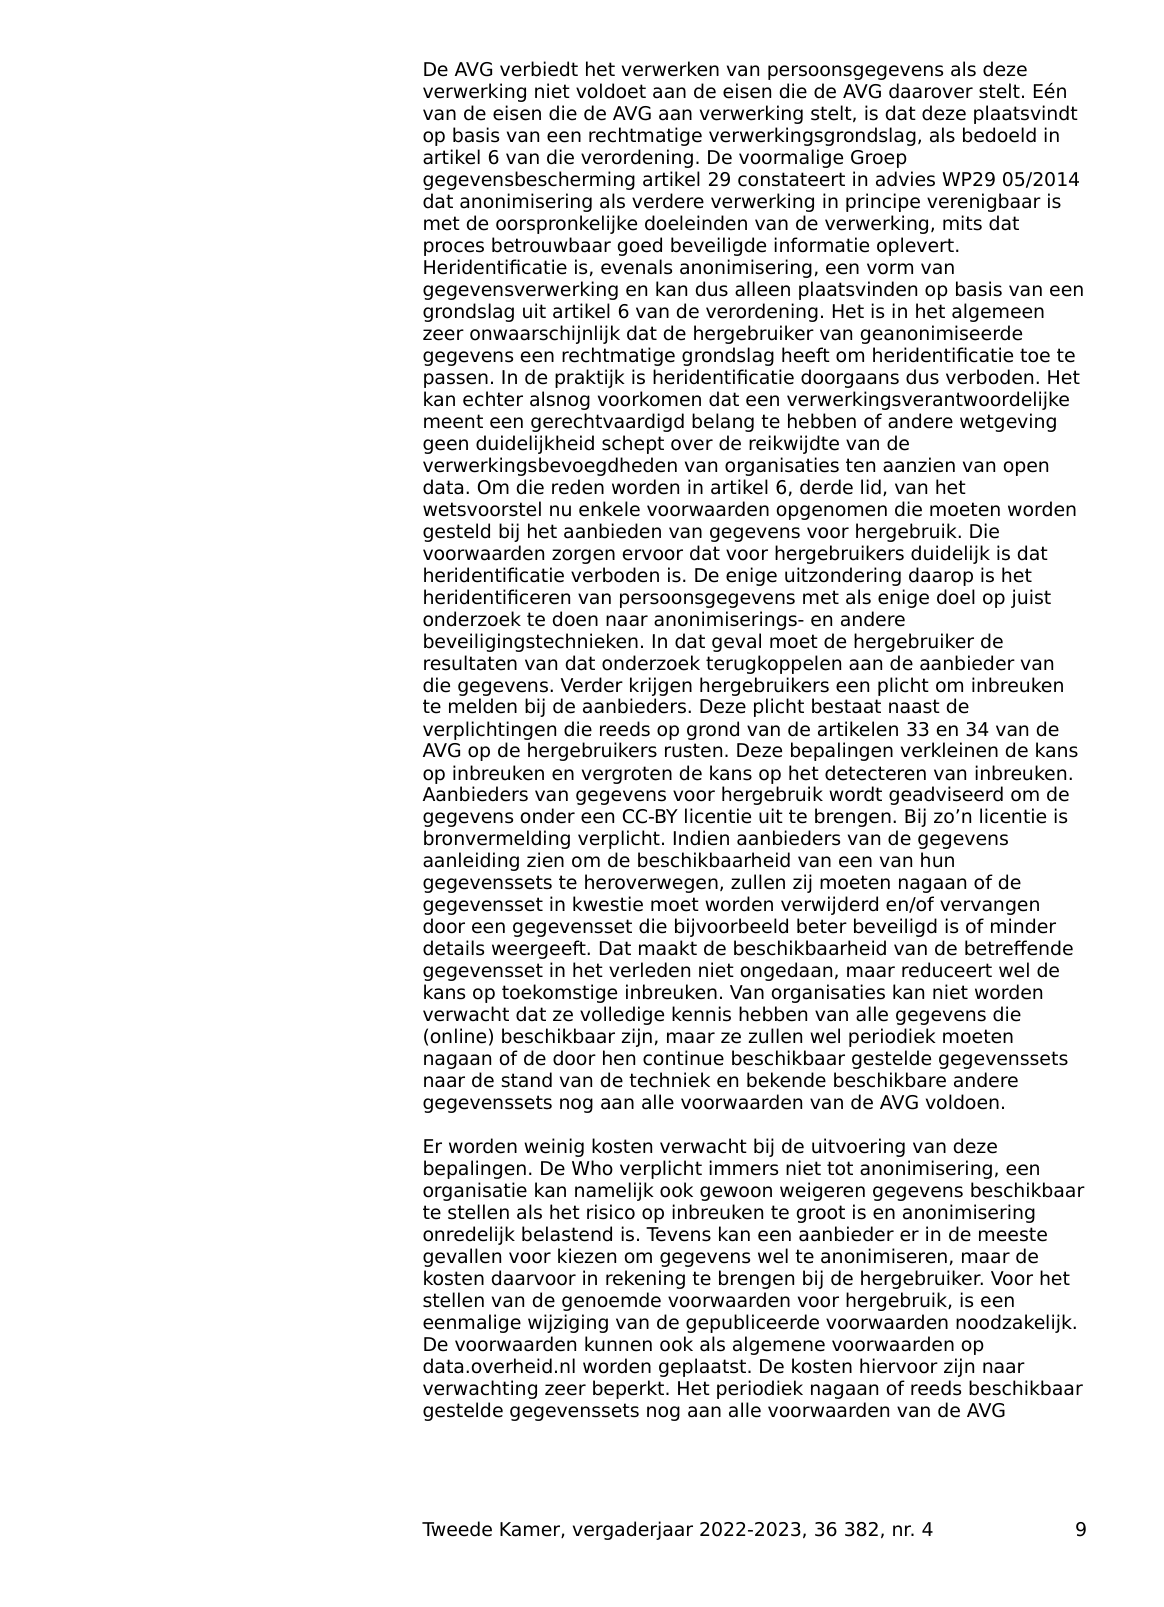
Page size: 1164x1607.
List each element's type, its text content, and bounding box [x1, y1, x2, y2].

text De AVG verbiedt het verwerken van persoonsgegevens als deze verwerking niet voldoet aan de eisen die de AVG daarover stelt. Eén van de eisen die de AVG aan verwerking stelt, is dat deze plaatsvindt op basis van een rechtmatige verwerkingsgrondslag, als bedoeld in artikel 6 van die verordening. De voormalige Groep gegevensbescherming artikel 29 constateert in advies WP29 05/2014 dat anonimisering als verdere verwerking in principe verenigbaar is met de oorspronkelijke doeleinden van de verwerking, mits dat proces betrouwbaar goed beveiligde informatie oplevert. Heridentificatie is, evenals anonimisering, een vorm van gegevensverwerking en kan dus alleen plaatsvinden op basis van een grondslag uit artikel 6 van de verordening. Het is in het algemeen zeer onwaarschijnlijk dat de hergebruiker van geanonimiseerde gegevens een rechtmatige grondslag heeft om heridentificatie toe te passen. In de praktijk is heridentificatie doorgaans dus verboden. Het kan echter alsnog voorkomen dat een verwerkingsverantwoordelijke meent een gerechtvaardigd belang te hebben of andere wetgeving geen duidelijkheid schept over de reikwijdte van de verwerkingsbevoegdheden van organisaties ten aanzien van open data. Om die reden worden in artikel 6, derde lid, van het wetsvoorstel nu enkele voorwaarden opgenomen die moeten worden gesteld bij het aanbieden van gegevens voor hergebruik. Die voorwaarden zorgen ervoor dat voor hergebruikers duidelijk is dat heridentificatie verboden is. De enige uitzondering daarop is het heridentificeren van persoonsgegevens met als enige doel op juist onderzoek te doen naar anonimiserings- en andere beveiligingstechnieken. In dat geval moet de hergebruiker de resultaten van dat onderzoek terugkoppelen aan de aanbieder van die gegevens. Verder krijgen hergebruikers een plicht om inbreuken te melden bij de aanbieders. Deze plicht bestaat naast de verplichtingen die reeds op grond van de artikelen 33 en 34 van de AVG op de hergebruikers rusten. Deze bepalingen verkleinen de kans op inbreuken en vergroten de kans op het detecteren van inbreuken. Aanbieders van gegevens voor hergebruik wordt geadviseerd om de gegevens onder een CC-BY licentie uit te brengen. Bij zo’n licentie is bronvermelding verplicht. Indien aanbieders van de gegevens aanleiding zien om de beschikbaarheid van een van hun gegevenssets te heroverwegen, zullen zij moeten nagaan of de gegevensset in kwestie moet worden verwijderd en/of vervangen door een gegevensset die bijvoorbeeld beter beveiligd is of minder details weergeeft. Dat maakt de beschikbaarheid van de betreffende gegevensset in het verleden niet ongedaan, maar reduceert wel de kans op toekomstige inbreuken. Van organisaties kan niet worden verwacht dat ze volledige kennis hebben van alle gegevens die (online) beschikbaar zijn, maar ze zullen wel periodiek moeten nagaan of de door hen continue beschikbaar gestelde gegevenssets naar de stand van de techniek en bekende beschikbare andere gegevenssets nog aan alle voorwaarden van de AVG voldoen. [422, 59, 1087, 1114]
text Er worden weinig kosten verwacht bij de uitvoering van deze bepalingen. De Who verplicht immers niet tot anonimisering, een organisatie kan namelijk ook gewoon weigeren gegevens beschikbaar te stellen als het risico op inbreuken te groot is en anonimisering onredelijk belastend is. Tevens kan een aanbieder er in de meeste gevallen voor kiezen om gegevens wel te anonimiseren, maar de kosten daarvoor in rekening te brengen bij de hergebruiker. Voor het stellen van de genoemde voorwaarden voor hergebruik, is een eenmalige wijziging van de gepubliceerde voorwaarden noodzakelijk. De voorwaarden kunnen ook als algemene voorwaarden op data.overheid.nl worden geplaatst. De kosten hiervoor zijn naar verwachting zeer beperkt. Het periodiek nagaan of reeds beschikbaar gestelde gegevenssets nog aan alle voorwaarden van de AVG [422, 1136, 1087, 1422]
